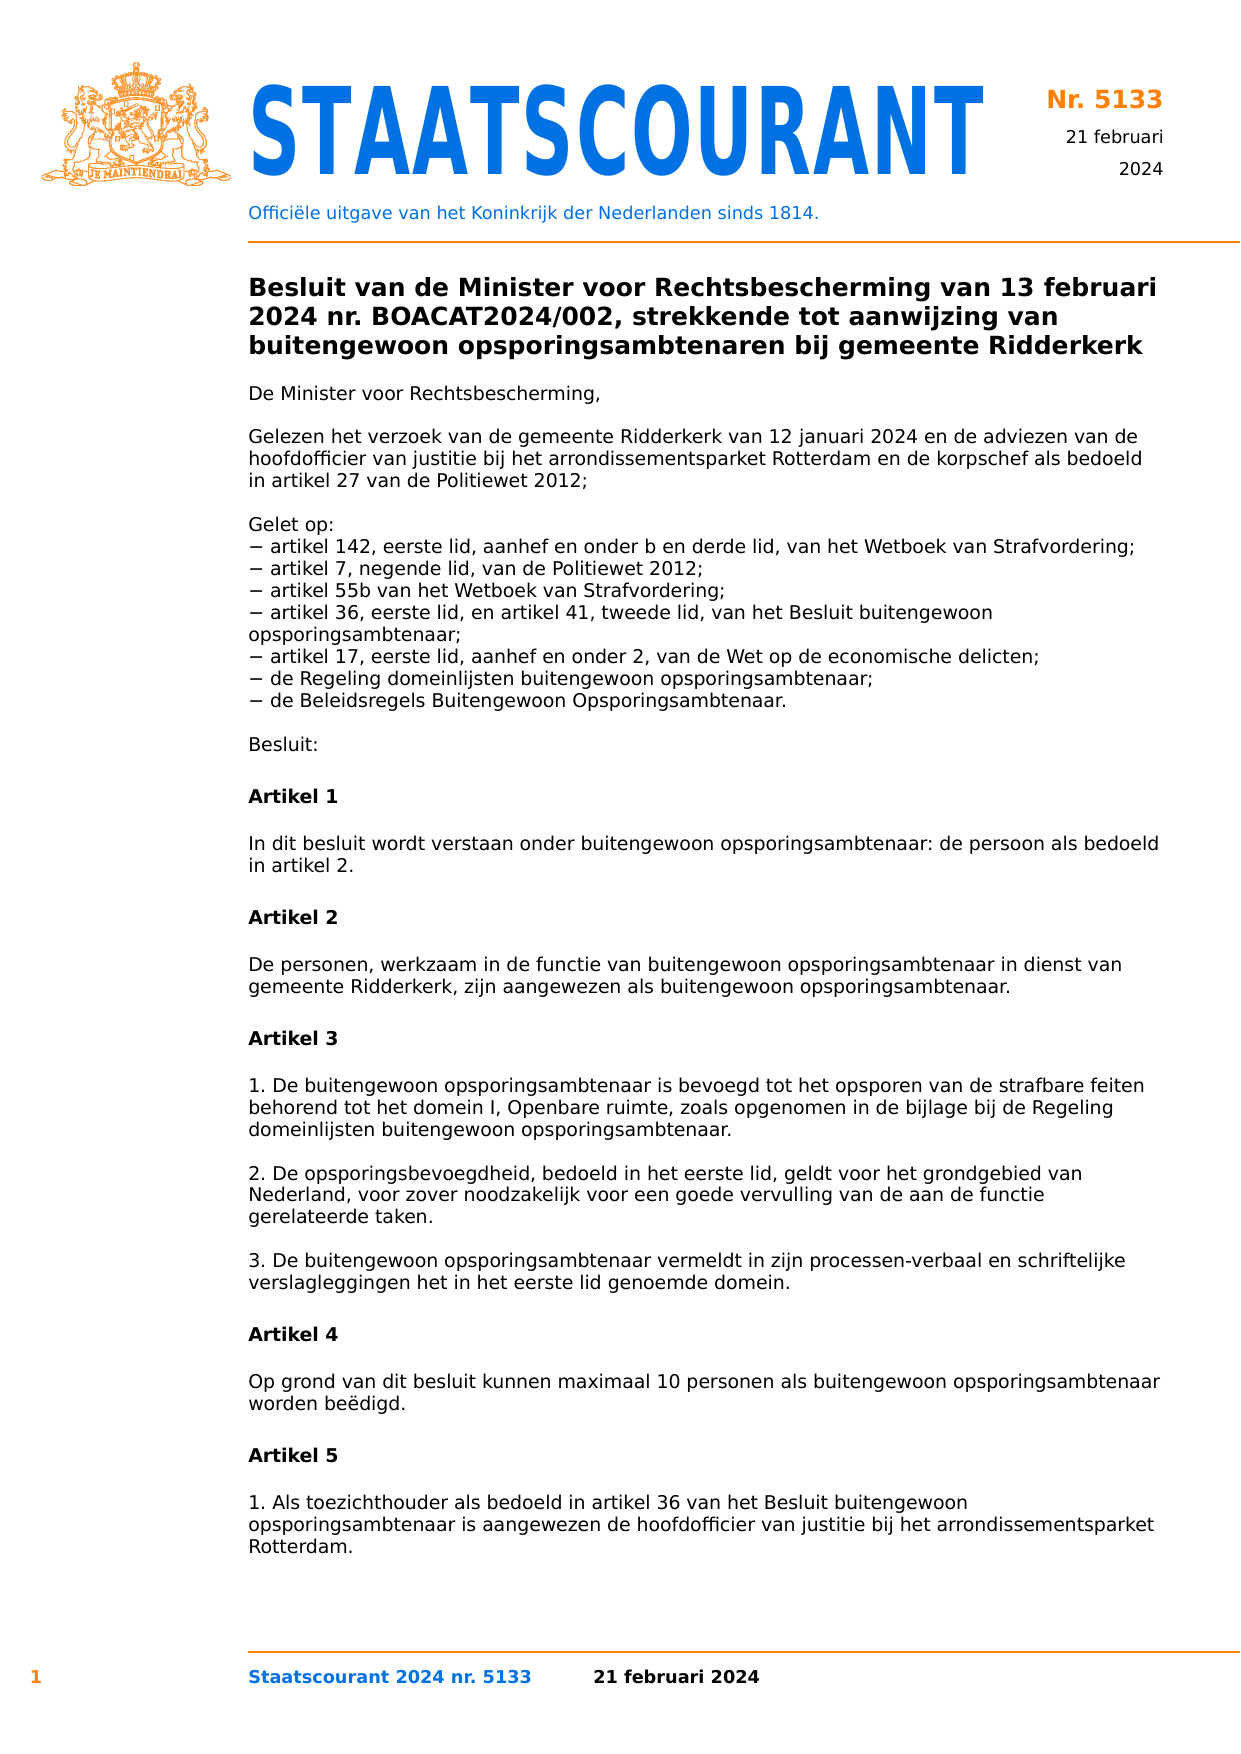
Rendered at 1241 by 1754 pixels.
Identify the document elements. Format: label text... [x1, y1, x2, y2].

text − artikel 55b van het Wetboek van Strafvordering; [248, 580, 1163, 602]
text − artikel 7, negende lid, van de Politiewet 2012; [248, 558, 1163, 580]
text − artikel 17, eerste lid, aanhef en onder 2, van de Wet op de economische delicten; [248, 646, 1163, 668]
subtitle Artikel 3 [248, 1028, 1163, 1049]
text Besluit: [248, 734, 1163, 756]
text 3. De buitengewoon opsporingsambtenaar vermeldt in zijn processen-verbaal en schriftelijke verslagleggingen het in het eerste lid genoemde domein. [248, 1250, 1163, 1294]
subtitle Besluit van de Minister voor Rechtsbescherming van 13 februari 2024 nr. BOACAT2024/002, strekkende tot aanwijzing van buitengewoon opsporingsambtenaren bij gemeente Ridderkerk [248, 273, 1163, 361]
text − artikel 142, eerste lid, aanhef en onder b en derde lid, van het Wetboek van Strafvordering; [248, 536, 1163, 558]
table_cell 2024 [998, 153, 1240, 203]
text De personen, werkzaam in de functie van buitengewoon opsporingsambtenaar in dienst van gemeente Ridderkerk, zijn aangewezen als buitengewoon opsporingsambtenaar. [248, 954, 1163, 998]
subtitle Artikel 1 [248, 786, 1163, 808]
table_header [25, 62, 248, 241]
text − de Regeling domeinlijsten buitengewoon opsporingsambtenaar; [248, 668, 1163, 690]
text De Minister voor Rechtsbescherming, [248, 382, 1163, 404]
text Gelet op: [248, 514, 1163, 536]
table_cell 21 februari [998, 121, 1240, 153]
table_header STAATSCOURANT [248, 62, 998, 203]
text 2. De opsporingsbevoegdheid, bedoeld in het eerste lid, geldt voor het grondgebied van Nederland, voor zover noodzakelijk voor een goede vervulling van de aan de functie gerelateerde taken. [248, 1162, 1163, 1228]
text 1. De buitengewoon opsporingsambtenaar is bevoegd tot het opsporen van de strafbare feiten behorend tot het domein I, Openbare ruimte, zoals opgenomen in de bijlage bij de Regeling domeinlijsten buitengewoon opsporingsambtenaar. [248, 1074, 1163, 1141]
table_cell Officiële uitgave van het Koninkrijk der Nederlanden sinds 1814. [248, 203, 1240, 241]
text Gelezen het verzoek van de gemeente Ridderkerk van 12 januari 2024 en de adviezen van de hoofdofficier van justitie bij het arrondissementsparket Rotterdam en de korpschef als bedoeld in artikel 27 van de Politiewet 2012; [248, 426, 1163, 492]
picture [41, 62, 231, 186]
text Op grond van dit besluit kunnen maximaal 10 personen als buitengewoon opsporingsambtenaar worden beëdigd. [248, 1371, 1163, 1415]
subtitle Artikel 4 [248, 1324, 1163, 1346]
text − de Beleidsregels Buitengewoon Opsporingsambtenaar. [248, 690, 1163, 712]
subtitle Artikel 2 [248, 907, 1163, 929]
text − artikel 36, eerste lid, en artikel 41, tweede lid, van het Besluit buitengewoon opsporingsambtenaar; [248, 602, 1163, 646]
subtitle Artikel 5 [248, 1445, 1163, 1467]
table_header Nr. 5133 [998, 62, 1240, 121]
text In dit besluit wordt verstaan onder buitengewoon opsporingsambtenaar: de persoon als bedoeld in artikel 2. [248, 833, 1163, 877]
text 1. Als toezichthouder als bedoeld in artikel 36 van het Besluit buitengewoon opsporingsambtenaar is aangewezen de hoofdofficier van justitie bij het arrondissementsparket Rotterdam. [248, 1492, 1163, 1558]
